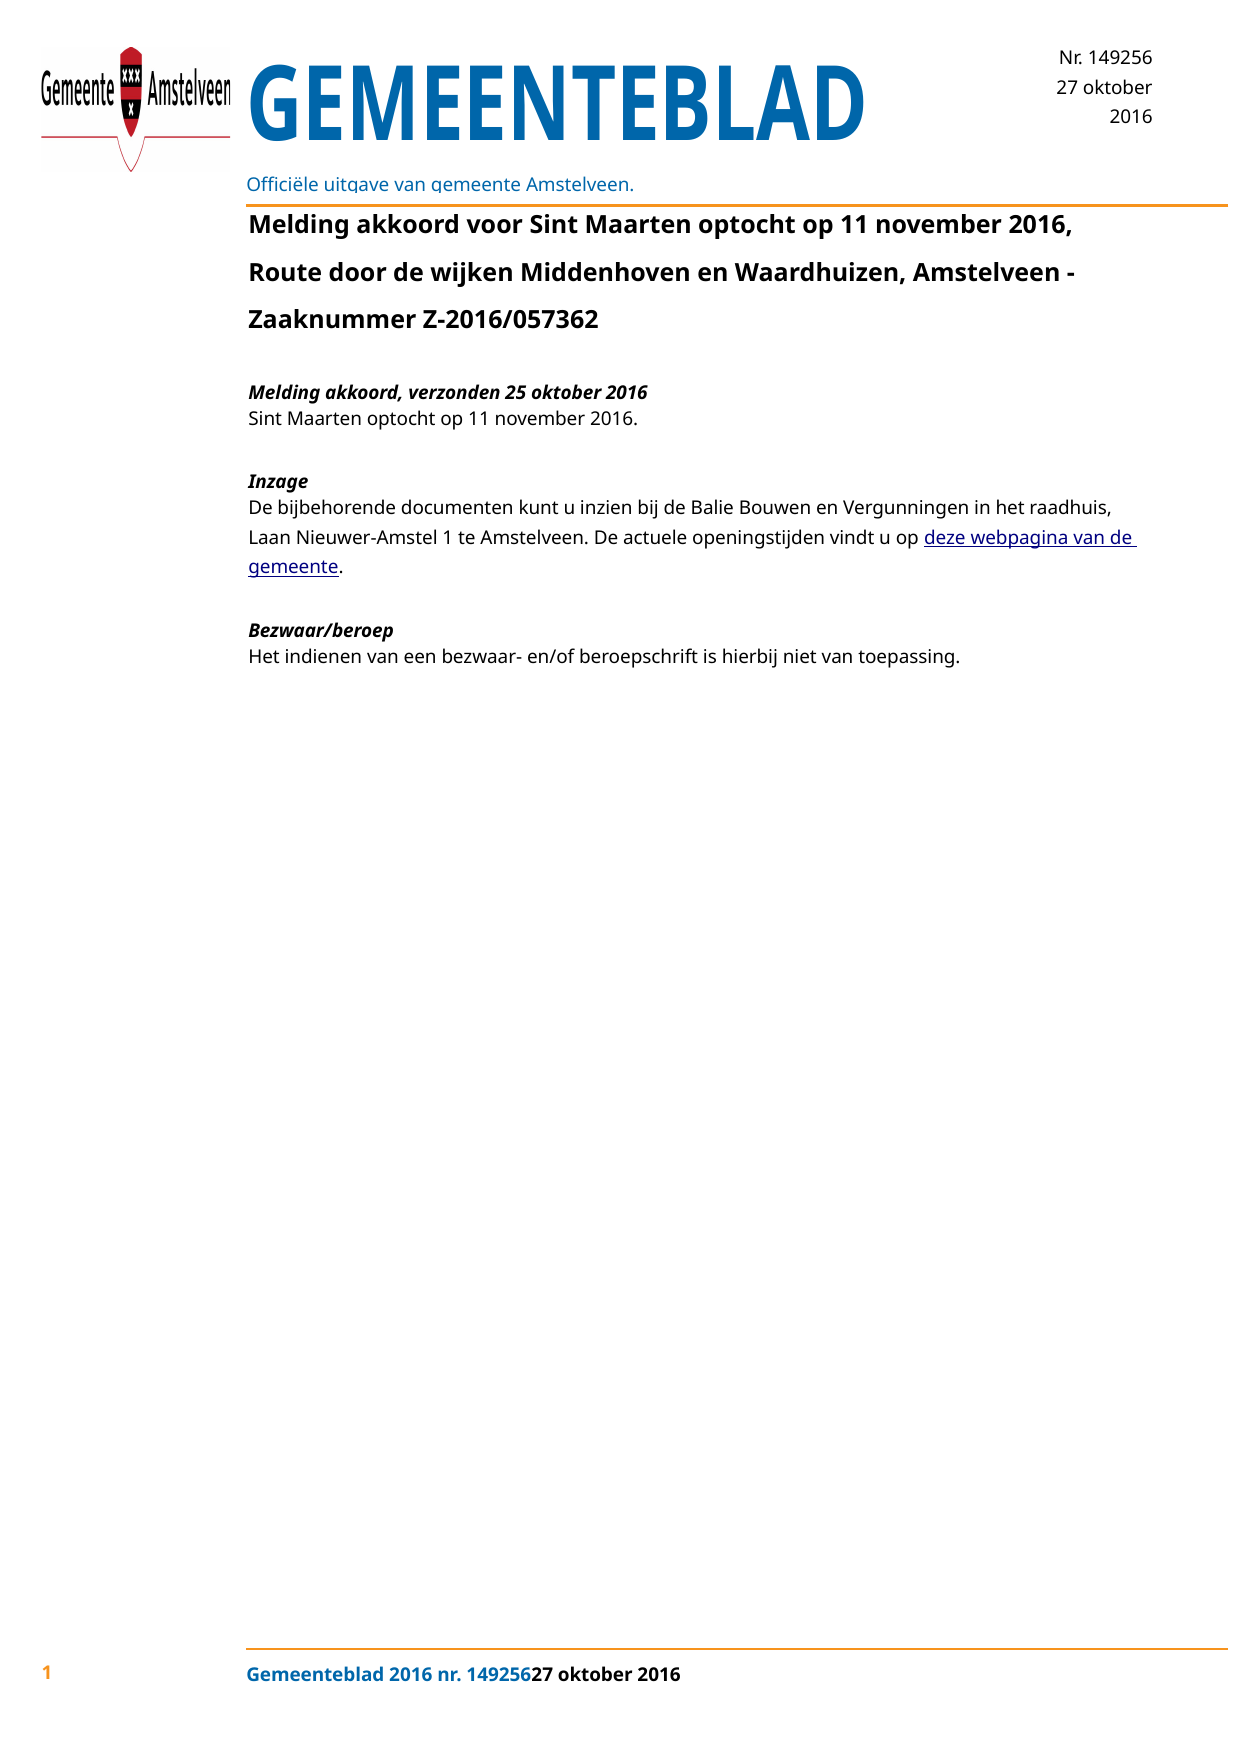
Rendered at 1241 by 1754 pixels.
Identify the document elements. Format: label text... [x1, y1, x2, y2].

text Melding akkoord voor Sint Maarten optocht op 11 november 2016, Route door de wijken Middenhoven en Waardhuizen, Amstelveen - Zaaknummer Z-2016/057362 [248, 207, 1152, 336]
text Bezwaar/beroep [248, 618, 1152, 643]
text De bijbehorende documenten kunt u inzien bij de Balie Bouwen en Vergunningen in het raadhuis, Laan Nieuwer-Amstel 1 te Amstelveen. De actuele openingstijden vindt u op deze webpagina van de gemeente. [248, 494, 1152, 579]
text Sint Maarten optocht op 11 november 2016. [248, 405, 1152, 431]
text Het indienen van een bezwaar- en/of beroepschrift is hierbij niet van toepassing. [248, 643, 1152, 669]
picture [41, 47, 231, 172]
text Melding akkoord, verzonden 25 oktober 2016 [248, 379, 1152, 405]
text Inzage [248, 469, 1152, 494]
